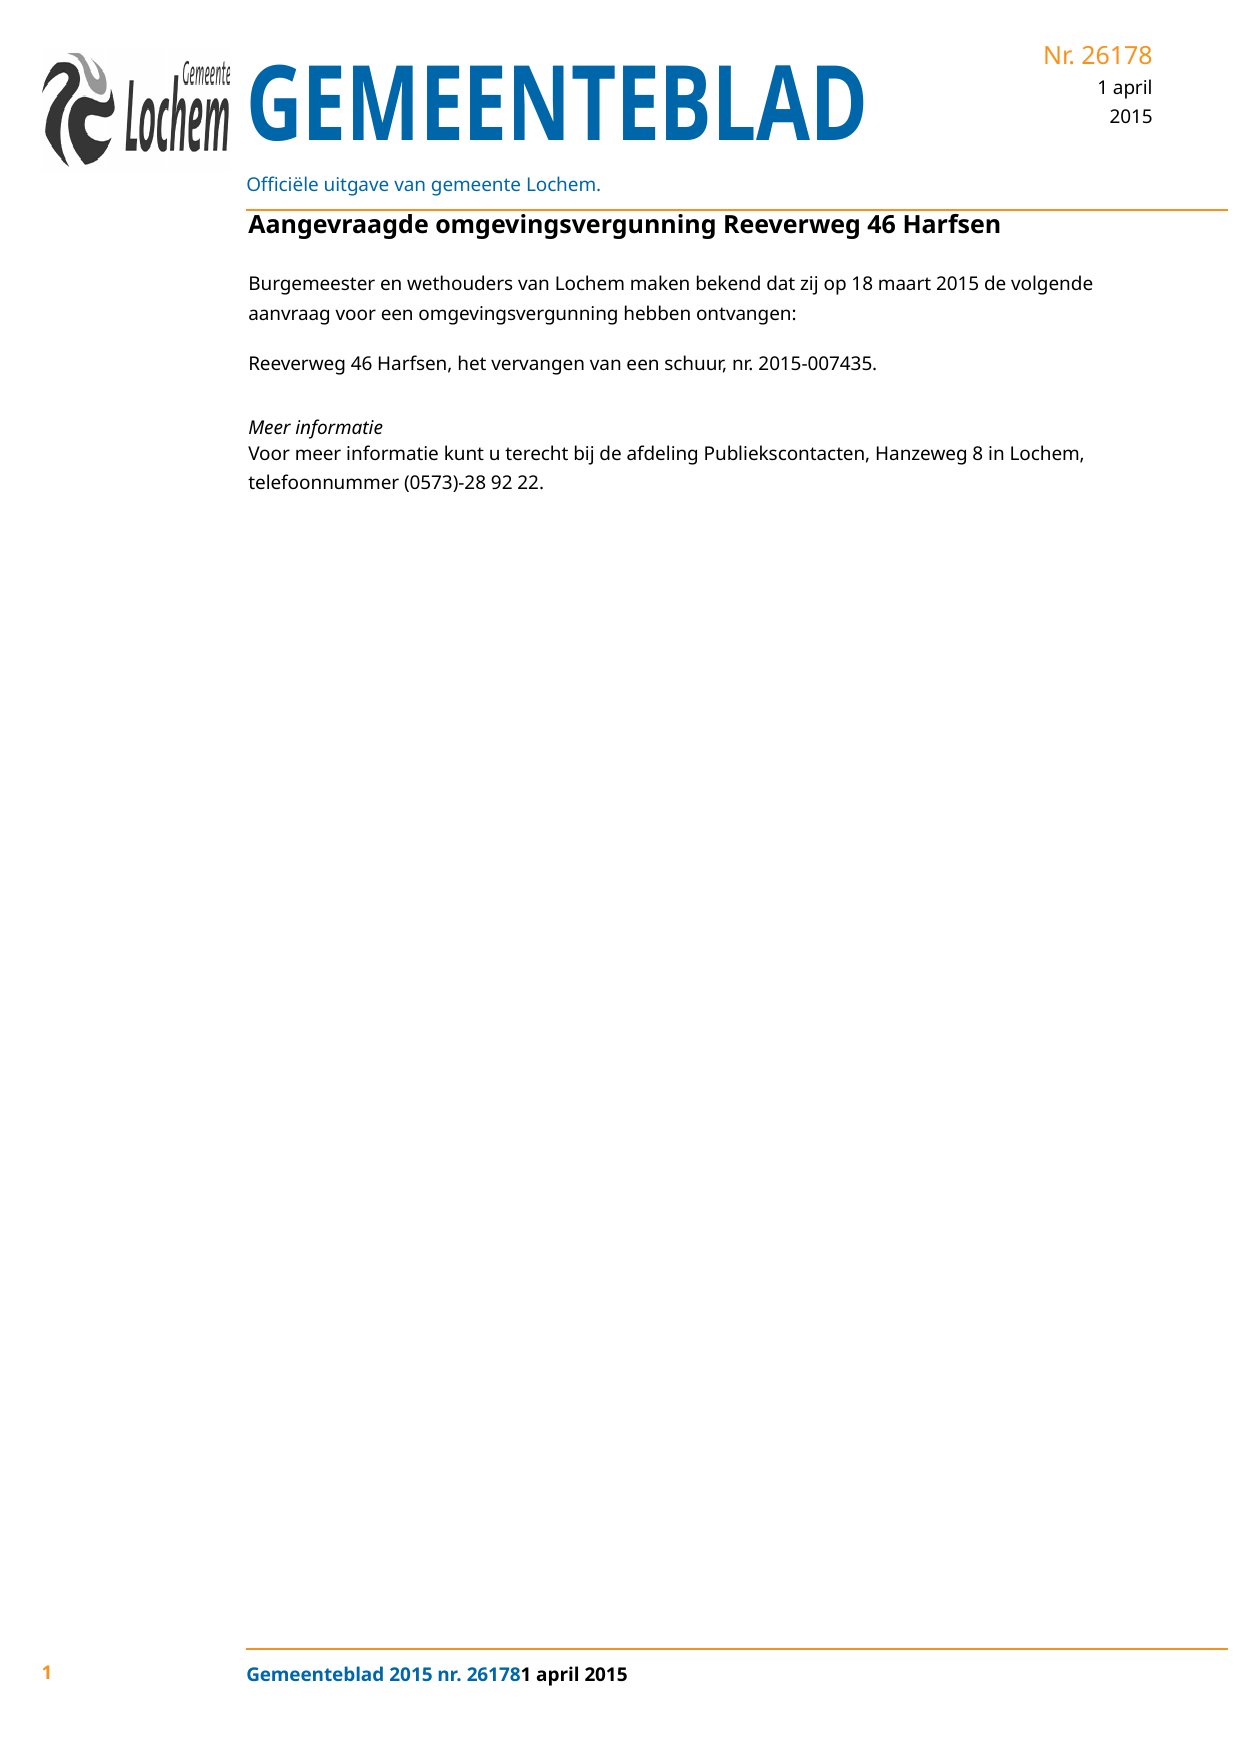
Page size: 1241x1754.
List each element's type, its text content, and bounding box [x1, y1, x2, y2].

text Meer informatie [248, 414, 1152, 440]
picture [41, 47, 231, 172]
text Burgemeester en wethouders van Lochem maken bekend dat zij op 18 maart 2015 de volgende aanvraag voor een omgevingsvergunning hebben ontvangen: [248, 270, 1152, 326]
text Voor meer informatie kunt u terecht bij de afdeling Publiekscontacten, Hanzeweg 8 in Lochem, telefoonnummer (0573)-28 92 22. [248, 440, 1152, 495]
text Reeverweg 46 Harfsen, het vervangen van een schuur, nr. 2015-007435. [248, 350, 1152, 376]
text Aangevraagde omgevingsvergunning Reeverweg 46 Harfsen [248, 211, 1152, 241]
